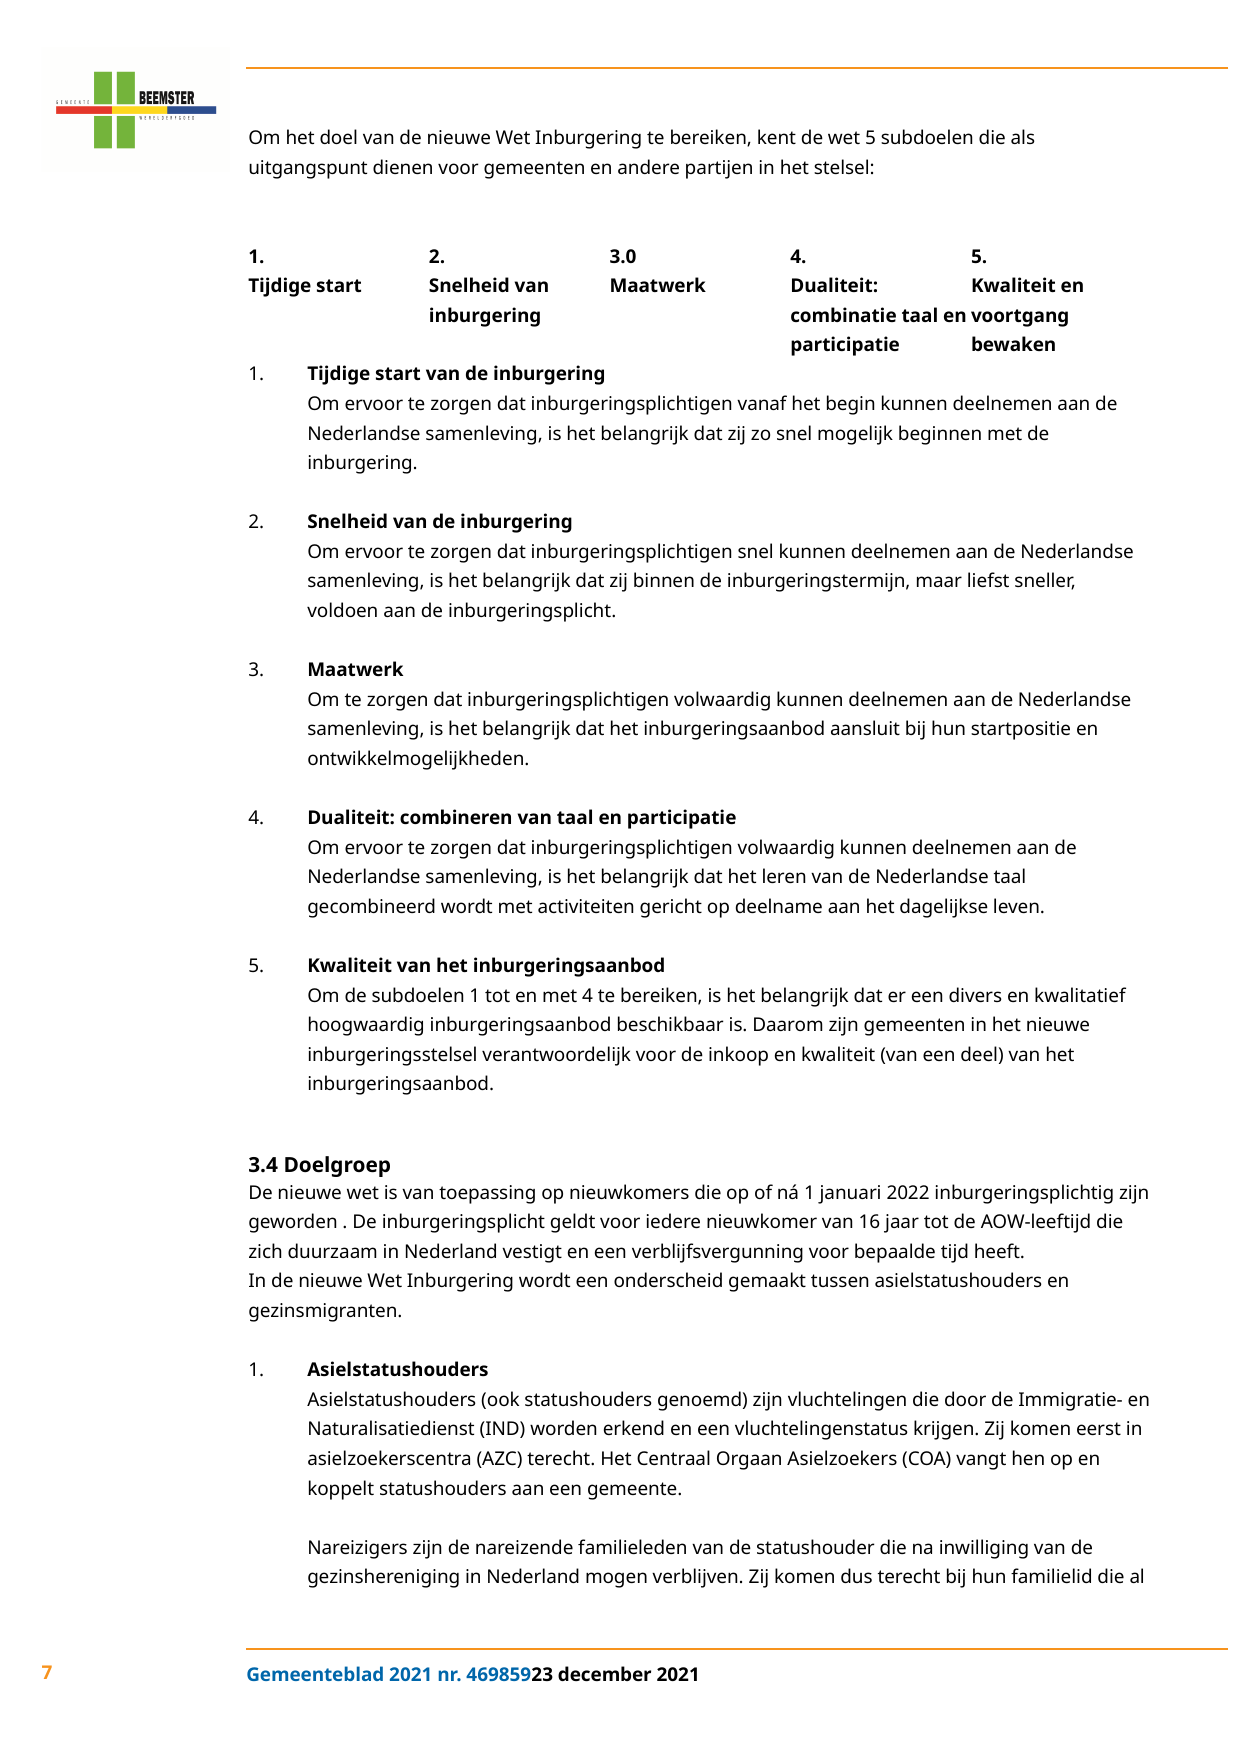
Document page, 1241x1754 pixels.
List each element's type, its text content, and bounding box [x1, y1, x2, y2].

table_header 3.0 Maatwerk [609, 243, 790, 357]
text 3.4 Doelgroep [248, 1151, 1152, 1179]
list Om ervoor te zorgen dat inburgeringsplichtigen volwaardig kunnen deelnemen aan de Nederlandse samenleving, is het belangrijk dat het leren van de Nederlandse taal gecombineerd wordt met activiteiten gericht op deelname aan het dagelijkse leven. [248, 834, 1152, 919]
table_header 5. Kwaliteit en voortgang bewaken [971, 243, 1152, 357]
list Snelheid van de inburgering [248, 508, 1152, 534]
text Om het doel van de nieuwe Wet Inburgering te bereiken, kent de wet 5 subdoelen die als uitgangspunt dienen voor gemeenten en andere partijen in het stelsel: [248, 124, 1152, 180]
list Om te zorgen dat inburgeringsplichtigen volwaardig kunnen deelnemen aan de Nederlandse samenleving, is het belangrijk dat het inburgeringsaanbod aansluit bij hun startpositie en ontwikkelmogelijkheden. [248, 686, 1152, 771]
picture [41, 47, 231, 172]
table_header 2. Snelheid van inburgering [429, 243, 609, 357]
table_header 4. Dualiteit: combinatie taal en participatie [790, 243, 971, 357]
table_header 1. Tijdige start [248, 243, 429, 357]
list Kwaliteit van het inburgeringsaanbod [248, 952, 1152, 978]
list Om de subdoelen 1 tot en met 4 te bereiken, is het belangrijk dat er een divers en kwalitatief hoogwaardig inburgeringsaanbod beschikbaar is. Daarom zijn gemeenten in het nieuwe inburgeringsstelsel verantwoordelijk voor de inkoop en kwaliteit (van een deel) van het inburgeringsaanbod. [248, 982, 1152, 1096]
list Om ervoor te zorgen dat inburgeringsplichtigen snel kunnen deelnemen aan de Nederlandse samenleving, is het belangrijk dat zij binnen de inburgeringstermijn, maar liefst sneller, voldoen aan de inburgeringsplicht. [248, 538, 1152, 623]
list Asielstatushouders (ook statushouders genoemd) zijn vluchtelingen die door de Immigratie- en Naturalisatiedienst (IND) worden erkend en een vluchtelingenstatus krijgen. Zij komen eerst in asielzoekerscentra (AZC) terecht. Het Centraal Orgaan Asielzoekers (COA) vangt hen op en koppelt statushouders aan een gemeente. [248, 1386, 1152, 1501]
list Tijdige start van de inburgering [248, 361, 1152, 386]
list Om ervoor te zorgen dat inburgeringsplichtigen vanaf het begin kunnen deelnemen aan de Nederlandse samenleving, is het belangrijk dat zij zo snel mogelijk beginnen met de inburgering. [248, 390, 1152, 475]
list Dualiteit: combineren van taal en participatie [248, 804, 1152, 830]
text In de nieuwe Wet Inburgering wordt een onderscheid gemaakt tussen asielstatushouders en gezinsmigranten. [248, 1268, 1152, 1323]
list Asielstatushouders [248, 1356, 1152, 1382]
list Nareizigers zijn de nareizende familieleden van de statushouder die na inwilliging van de gezinshereniging in Nederland mogen verblijven. Zij komen dus terecht bij hun familielid die al [248, 1534, 1152, 1589]
text De nieuwe wet is van toepassing op nieuwkomers die op of ná 1 januari 2022 inburgeringsplichtig zijn geworden . De inburgeringsplicht geldt voor iedere nieuwkomer van 16 jaar tot de AOW-leeftijd die zich duurzaam in Nederland vestigt en een verblijfsvergunning voor bepaalde tijd heeft. [248, 1179, 1152, 1264]
list Maatwerk [248, 656, 1152, 682]
